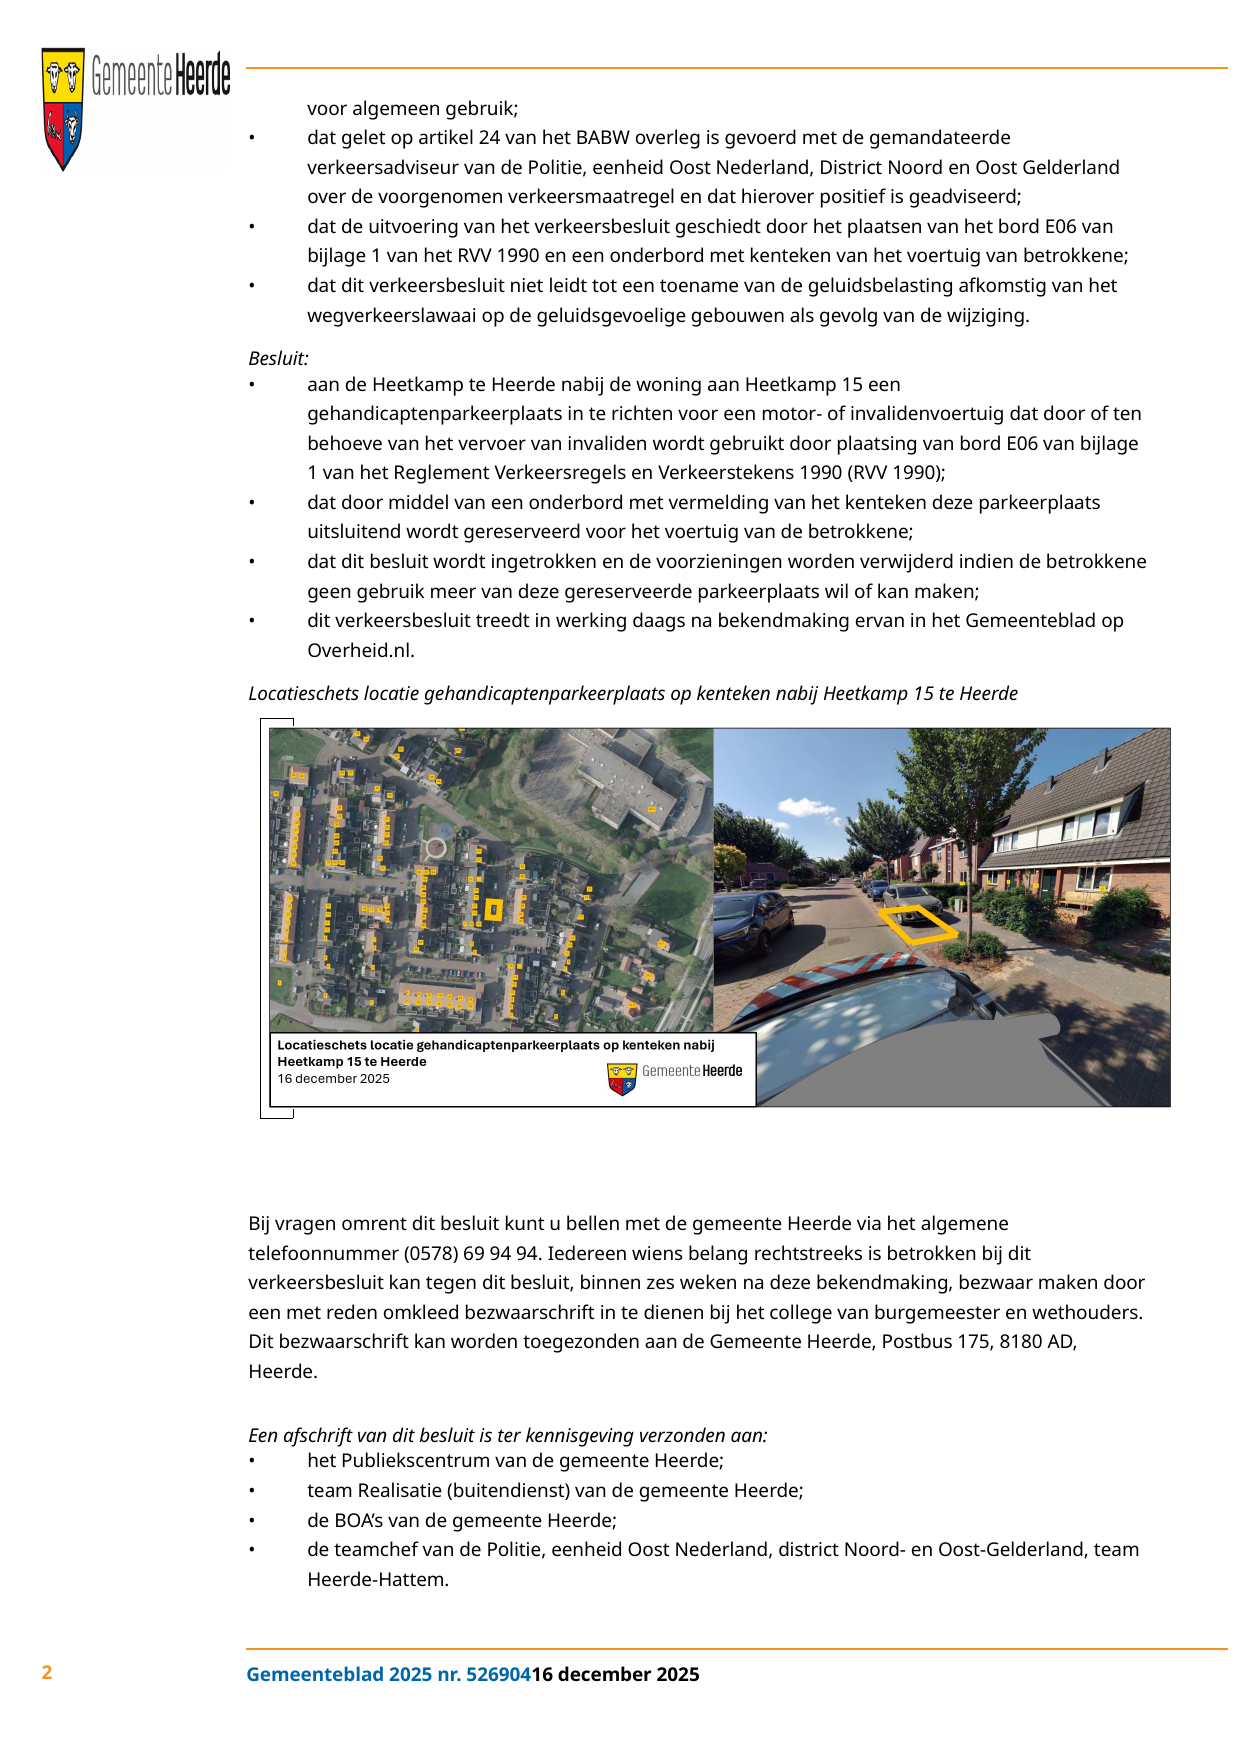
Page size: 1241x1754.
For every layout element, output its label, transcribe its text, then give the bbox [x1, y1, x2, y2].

list dat de uitvoering van het verkeersbesluit geschiedt door het plaatsen van het bord E06 van bijlage 1 van het RVV 1990 en een onderbord met kenteken van het voertuig van betrokkene; [248, 213, 1152, 268]
text Locatieschets locatie gehandicaptenparkeerplaats op kenteken nabij Heetkamp 15 te Heerde [248, 680, 1152, 706]
text Bij vragen omrent dit besluit kunt u bellen met de gemeente Heerde via het algemene telefoonnummer (0578) 69 94 94. Iedereen wiens belang rechtstreeks is betrokken bij dit verkeersbesluit kan tegen dit besluit, binnen zes weken na deze bekendmaking, bezwaar maken door een met reden omkleed bezwaarschrift in te dienen bij het college van burgemeester en wethouders. Dit bezwaarschrift kan worden toegezonden aan de Gemeente Heerde, Postbus 175, 8180 AD, Heerde. [248, 1210, 1152, 1384]
list aan de Heetkamp te Heerde nabij de woning aan Heetkamp 15 een gehandicaptenparkeerplaats in te richten voor een motor- of invalidenvoertuig dat door of ten behoeve van het vervoer van invaliden wordt gebruikt door plaatsing van bord E06 van bijlage 1 van het Reglement Verkeersregels en Verkeerstekens 1990 (RVV 1990); [248, 371, 1152, 485]
text Een afschrift van dit besluit is ter kennisgeving verzonden aan: [248, 1422, 1152, 1448]
picture [41, 47, 231, 172]
list dat dit verkeersbesluit niet leidt tot een toename van de geluidsbelasting afkomstig van het wegverkeerslawaai op de geluidsgevoelige gebouwen als gevolg van de wijziging. [248, 272, 1152, 328]
list dat dit besluit wordt ingetrokken en de voorzieningen worden verwijderd indien de betrokkene geen gebruik meer van deze gereserveerde parkeerplaats wil of kan maken; [248, 548, 1152, 603]
list voor algemeen gebruik; [248, 95, 1152, 121]
list het Publiekscentrum van de gemeente Heerde; [248, 1448, 1152, 1473]
list team Realisatie (buitendienst) van de gemeente Heerde; [248, 1477, 1152, 1503]
list de teamchef van de Politie, eenheid Oost Nederland, district Noord- en Oost-Gelderland, team Heerde-Hattem. [248, 1536, 1152, 1592]
text Besluit: [248, 345, 1152, 371]
list de BOA’s van de gemeente Heerde; [248, 1507, 1152, 1533]
list dit verkeersbesluit treedt in werking daags na bekendmaking ervan in het Gemeenteblad op Overheid.nl. [248, 607, 1152, 663]
list dat gelet op artikel 24 van het BABW overleg is gevoerd met de gemandateerde verkeersadviseur van de Politie, eenheid Oost Nederland, District Noord en Oost Gelderland over de voorgenomen verkeersmaatregel en dat hierover positief is geadviseerd; [248, 124, 1152, 209]
picture [268, 726, 1173, 1109]
list dat door middel van een onderbord met vermelding van het kenteken deze parkeerplaats uitsluitend wordt gereserveerd voor het voertuig van de betrokkene; [248, 489, 1152, 544]
